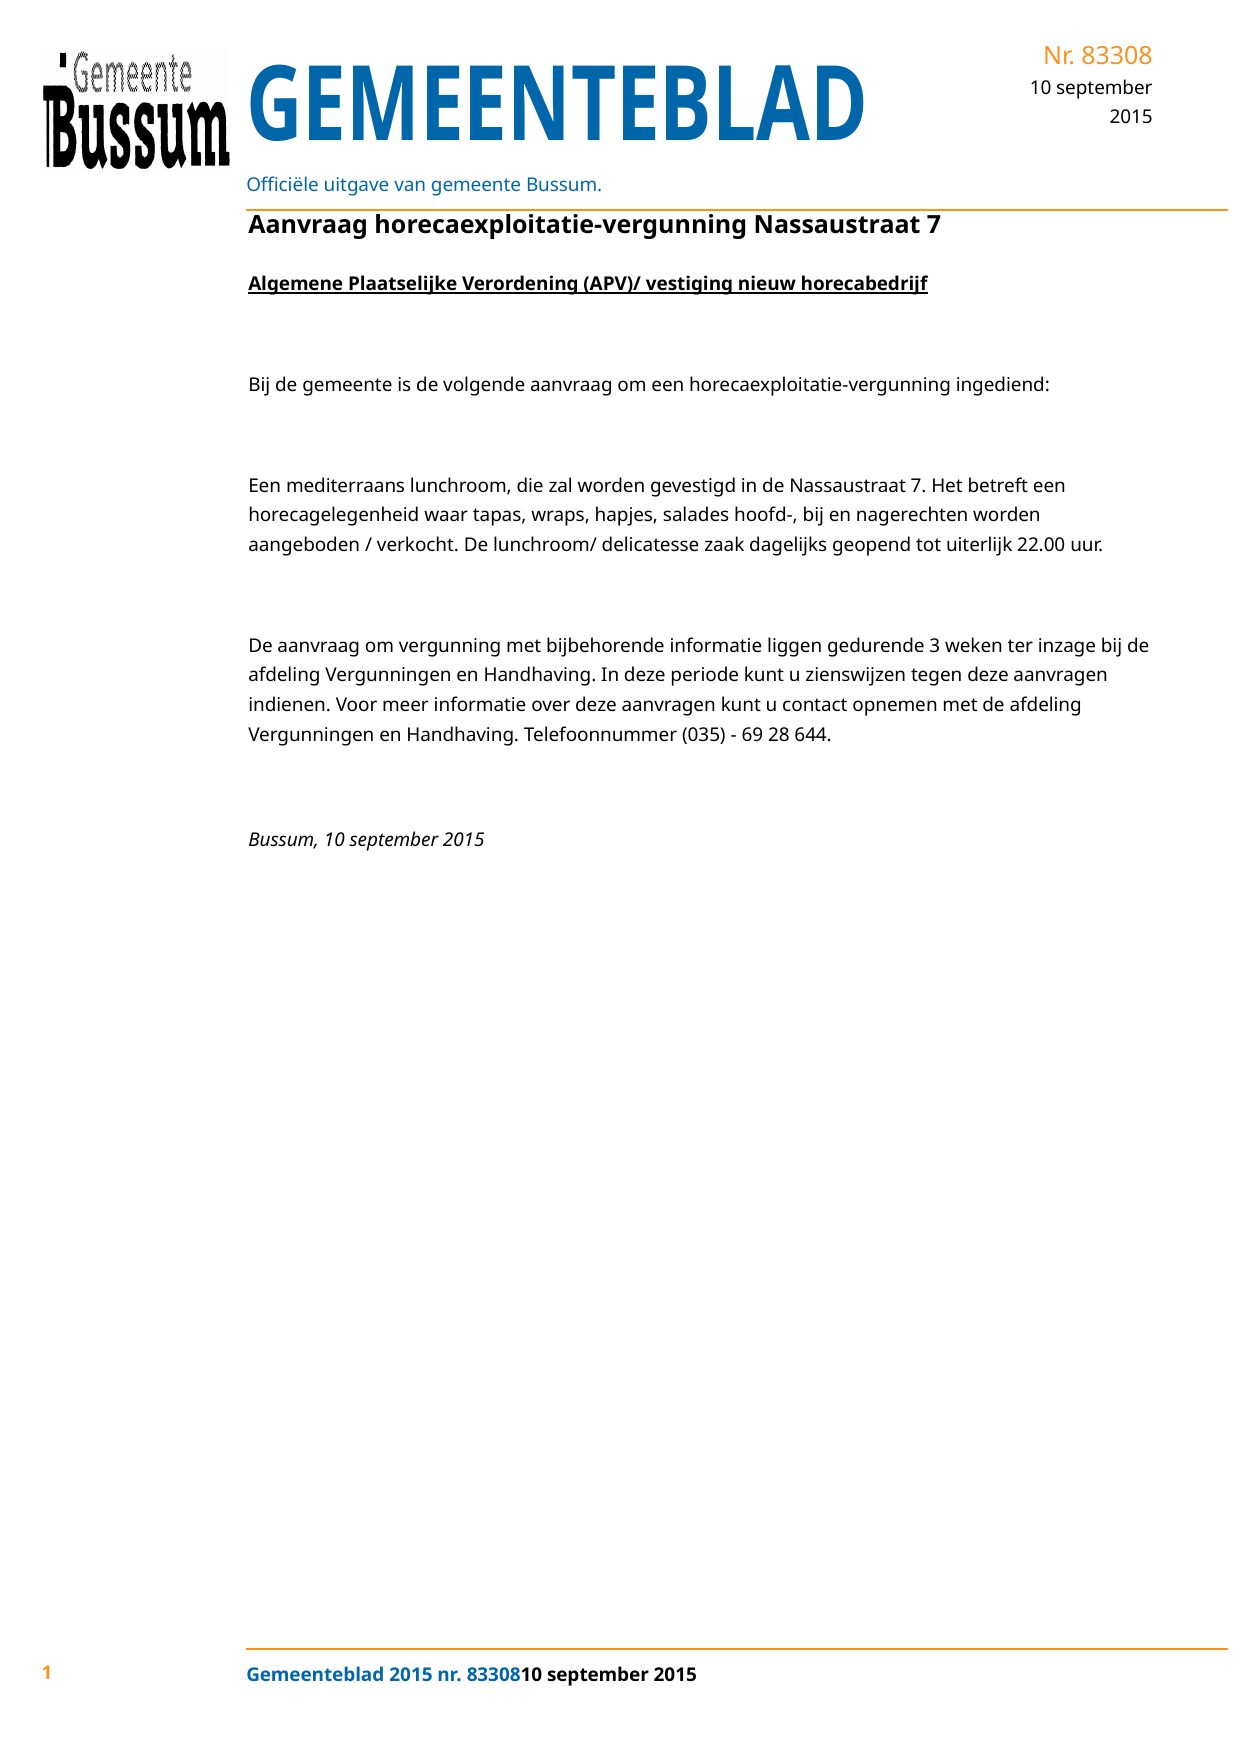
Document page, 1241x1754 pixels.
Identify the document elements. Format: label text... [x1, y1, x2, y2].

text Bij de gemeente is de volgende aanvraag om een horecaexploitatie-vergunning ingediend: [248, 371, 1152, 397]
text Een mediterraans lunchroom, die zal worden gevestigd in de Nassaustraat 7. Het betreft een horecagelegenheid waar tapas, wraps, hapjes, salades hoofd-, bij en nagerechten worden aangeboden / verkocht. De lunchroom/ delicatesse zaak dagelijks geopend tot uiterlijk 22.00 uur. [248, 472, 1152, 557]
text Aanvraag horecaexploitatie-vergunning Nassaustraat 7 [248, 211, 1152, 241]
picture [41, 47, 231, 172]
text De aanvraag om vergunning met bijbehorende informatie liggen gedurende 3 weken ter inzage bij de afdeling Vergunningen en Handhaving. In deze periode kunt u zienswijzen tegen deze aanvragen indienen. Voor meer informatie over deze aanvragen kunt u contact opnemen met de afdeling Vergunningen en Handhaving. Telefoonnummer (035) - 69 28 644. [248, 632, 1152, 746]
text Bussum, 10 september 2015 [248, 826, 1152, 852]
text Algemene Plaatselijke Verordening (APV)/ vestiging nieuw horecabedrijf [248, 270, 1152, 296]
